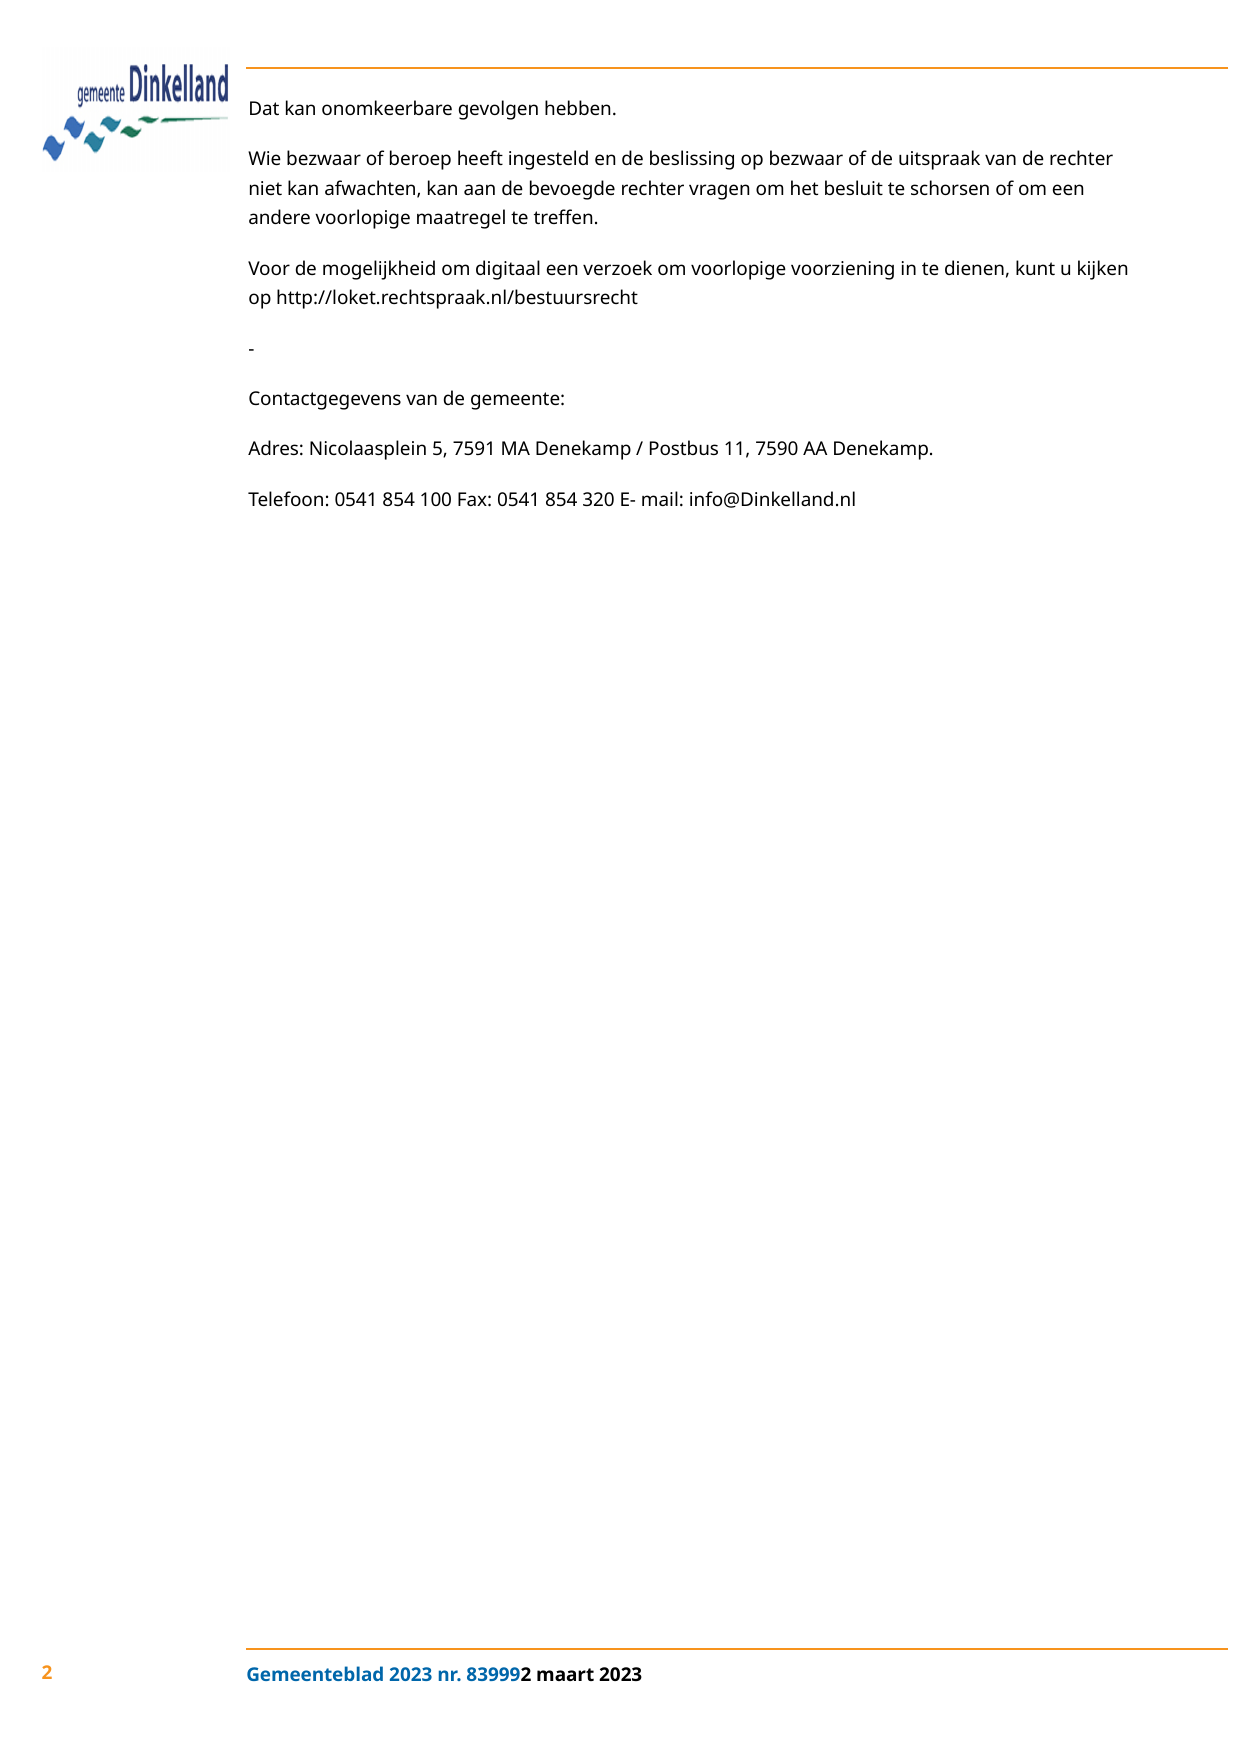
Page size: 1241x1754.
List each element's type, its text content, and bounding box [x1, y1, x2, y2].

text Adres: Nicolaasplein 5, 7591 MA Denekamp / Postbus 11, 7590 AA Denekamp. [248, 436, 1152, 461]
text Dat kan onomkeerbare gevolgen hebben. [248, 95, 1152, 121]
text Contactgegevens van de gemeente: [248, 385, 1152, 411]
text Wie bezwaar of beroep heeft ingesteld en de beslissing op bezwaar of de uitspraak van de rechter niet kan afwachten, kan aan de bevoegde rechter vragen om het besluit te schorsen of om een andere voorlopige maatregel te treffen. [248, 145, 1152, 230]
picture [41, 47, 231, 172]
text - [248, 335, 1152, 361]
text Voor de mogelijkheid om digitaal een verzoek om voorlopige voorziening in te dienen, kunt u kijken op http://loket.rechtspraak.nl/bestuursrecht [248, 255, 1152, 310]
text Telefoon: 0541 854 100 Fax: 0541 854 320 E- mail: info@Dinkelland.nl [248, 486, 1152, 512]
